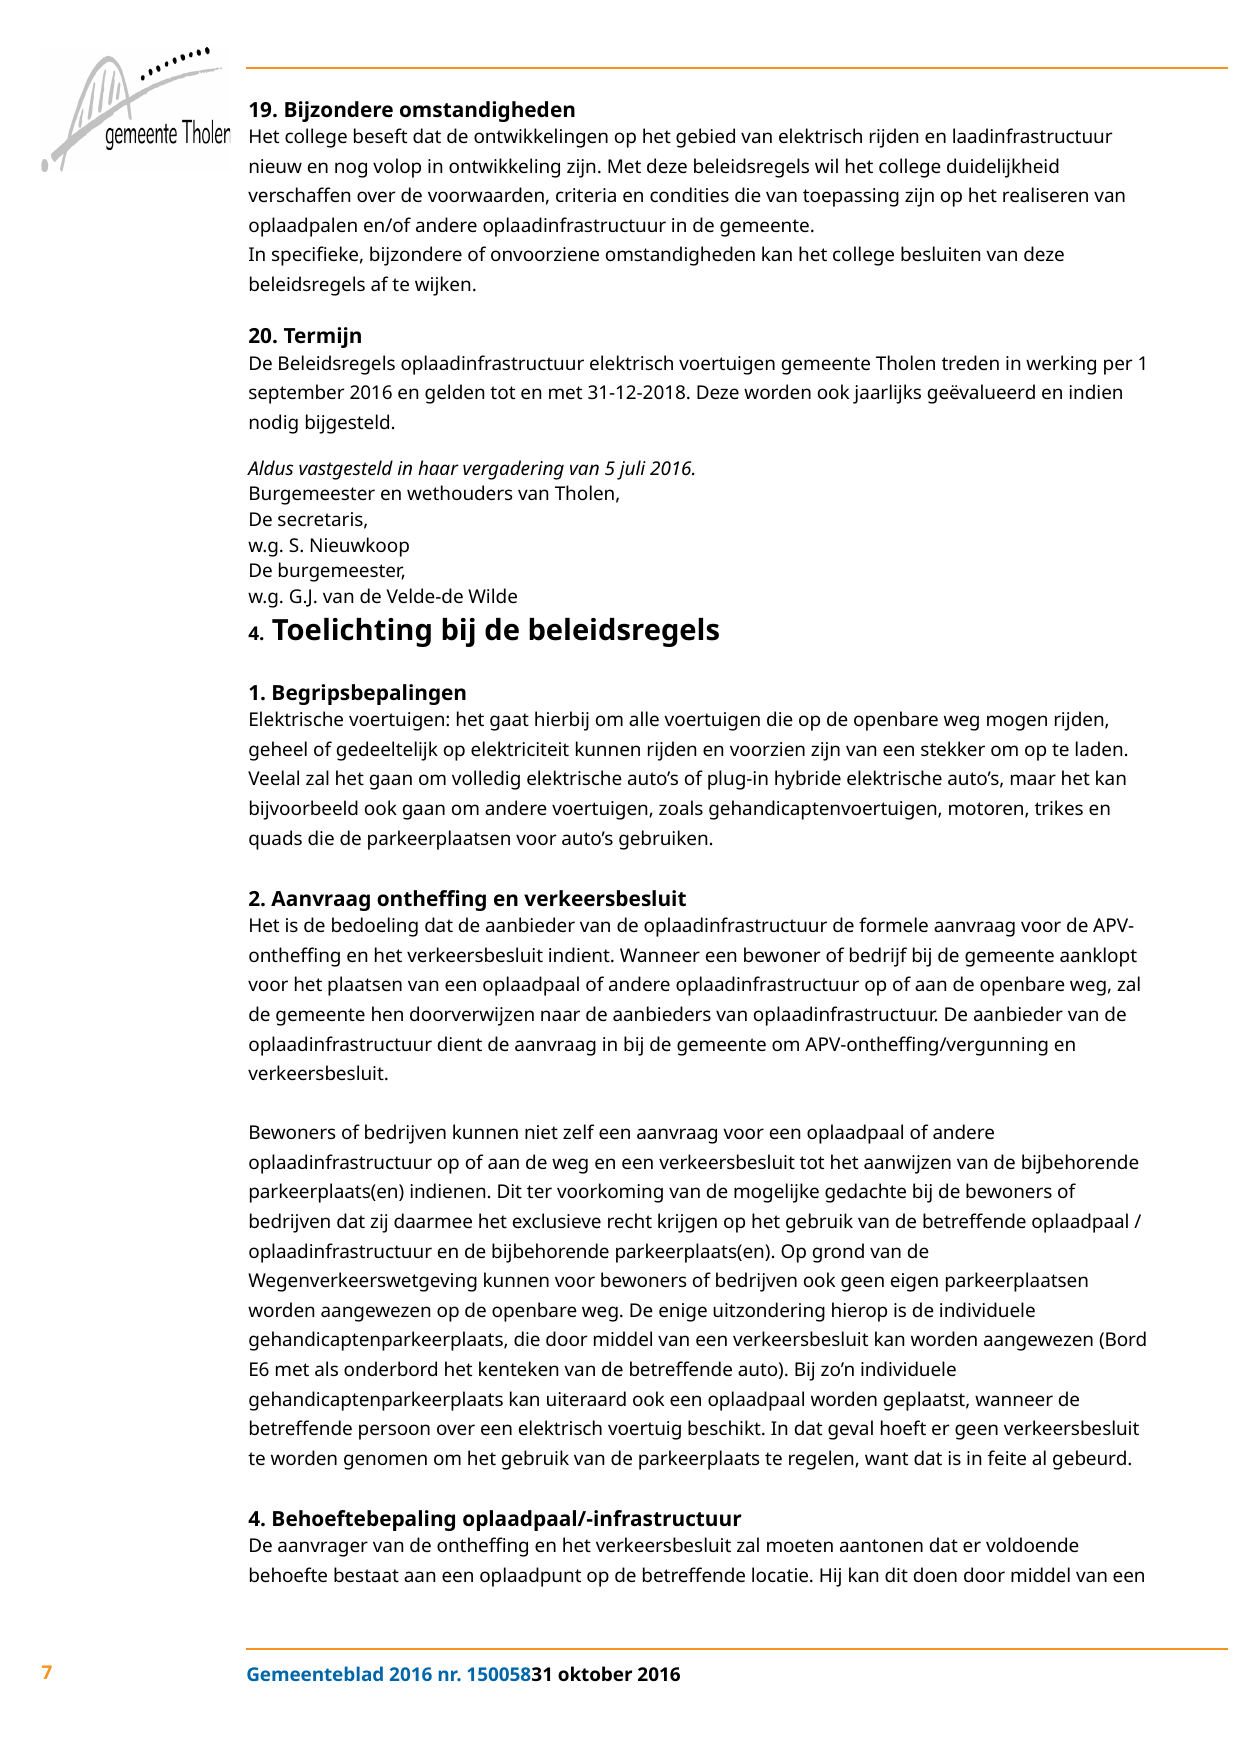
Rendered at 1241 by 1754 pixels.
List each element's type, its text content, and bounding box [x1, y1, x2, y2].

text Het college beseft dat de ontwikkelingen op het gebied van elektrisch rijden en laadinfrastructuur nieuw en nog volop in ontwikkeling zijn. Met deze beleidsregels wil het college duidelijkheid verschaffen over de voorwaarden, criteria en condities die van toepassing zijn op het realiseren van oplaadpalen en/of andere oplaadinfrastructuur in de gemeente. [248, 123, 1152, 238]
text De burgemeester, [248, 558, 1152, 583]
text Bewoners of bedrijven kunnen niet zelf een aanvraag voor een oplaadpaal of andere oplaadinfrastructuur op of aan de weg en een verkeersbesluit tot het aanwijzen van de bijbehorende parkeerplaats(en) indienen. Dit ter voorkoming van de mogelijke gedachte bij de bewoners of bedrijven dat zij daarmee het exclusieve recht krijgen op het gebruik van de betreffende oplaadpaal / oplaadinfrastructuur en de bijbehorende parkeerplaats(en). Op grond van de Wegenverkeerswetgeving kunnen voor bewoners of bedrijven ook geen eigen parkeerplaatsen worden aangewezen op de openbare weg. De enige uitzondering hierop is de individuele gehandicaptenparkeerplaats, die door middel van een verkeersbesluit kan worden aangewezen (Bord E6 met als onderbord het kenteken van de betreffende auto). Bij zo’n individuele gehandicaptenparkeerplaats kan uiteraard ook een oplaadpaal worden geplaatst, wanneer de betreffende persoon over een elektrisch voertuig beschikt. In dat geval hoeft er geen verkeersbesluit te worden genomen om het gebruik van de parkeerplaats te regelen, want dat is in feite al gebeurd. [248, 1119, 1152, 1471]
text Elektrische voertuigen: het gaat hierbij om alle voertuigen die op de openbare weg mogen rijden, geheel of gedeeltelijk op elektriciteit kunnen rijden en voorzien zijn van een stekker om op te laden. Veelal zal het gaan om volledig elektrische auto’s of plug-in hybride elektrische auto’s, maar het kan bijvoorbeeld ook gaan om andere voertuigen, zoals gehandicaptenvoertuigen, motoren, trikes en quads die de parkeerplaatsen voor auto’s gebruiken. [248, 706, 1152, 851]
text De secretaris, [248, 506, 1152, 532]
text Burgemeester en wethouders van Tholen, [248, 481, 1152, 506]
text Aldus vastgesteld in haar vergadering van 5 juli 2016. [248, 455, 1152, 481]
text 1. Begripsbepalingen [248, 678, 1152, 706]
text 19. Bijzondere omstandigheden [248, 95, 1152, 123]
text 4. Behoeftebepaling oplaadpaal/-infrastructuur [248, 1504, 1152, 1532]
picture [41, 47, 231, 172]
text De Beleidsregels oplaadinfrastructuur elektrisch voertuigen gemeente Tholen treden in werking per 1 september 2016 en gelden tot en met 31-12-2018. Deze worden ook jaarlijks geëvalueerd en indien nodig bijgesteld. [248, 350, 1152, 435]
text w.g. G.J. van de Velde-de Wilde [248, 583, 1152, 609]
text 2. Aanvraag ontheffing en verkeersbesluit [248, 884, 1152, 912]
text De aanvrager van de ontheffing en het verkeersbesluit zal moeten aantonen dat er voldoende behoefte bestaat aan een oplaadpunt op de betreffende locatie. Hij kan dit doen door middel van een [248, 1532, 1152, 1588]
text 4. Toelichting bij de beleidsregels [248, 609, 1152, 649]
text In specifieke, bijzondere of onvoorziene omstandigheden kan het college besluiten van deze beleidsregels af te wijken. [248, 242, 1152, 297]
text Het is de bedoeling dat de aanbieder van de oplaadinfrastructuur de formele aanvraag voor de APV- ontheffing en het verkeersbesluit indient. Wanneer een bewoner of bedrijf bij de gemeente aanklopt voor het plaatsen van een oplaadpaal of andere oplaadinfrastructuur op of aan de openbare weg, zal de gemeente hen doorverwijzen naar de aanbieders van oplaadinfrastructuur. De aanbieder van de oplaadinfrastructuur dient de aanvraag in bij de gemeente om APV-ontheffing/vergunning en verkeersbesluit. [248, 912, 1152, 1086]
text w.g. S. Nieuwkoop [248, 532, 1152, 558]
text 20. Termijn [248, 322, 1152, 350]
